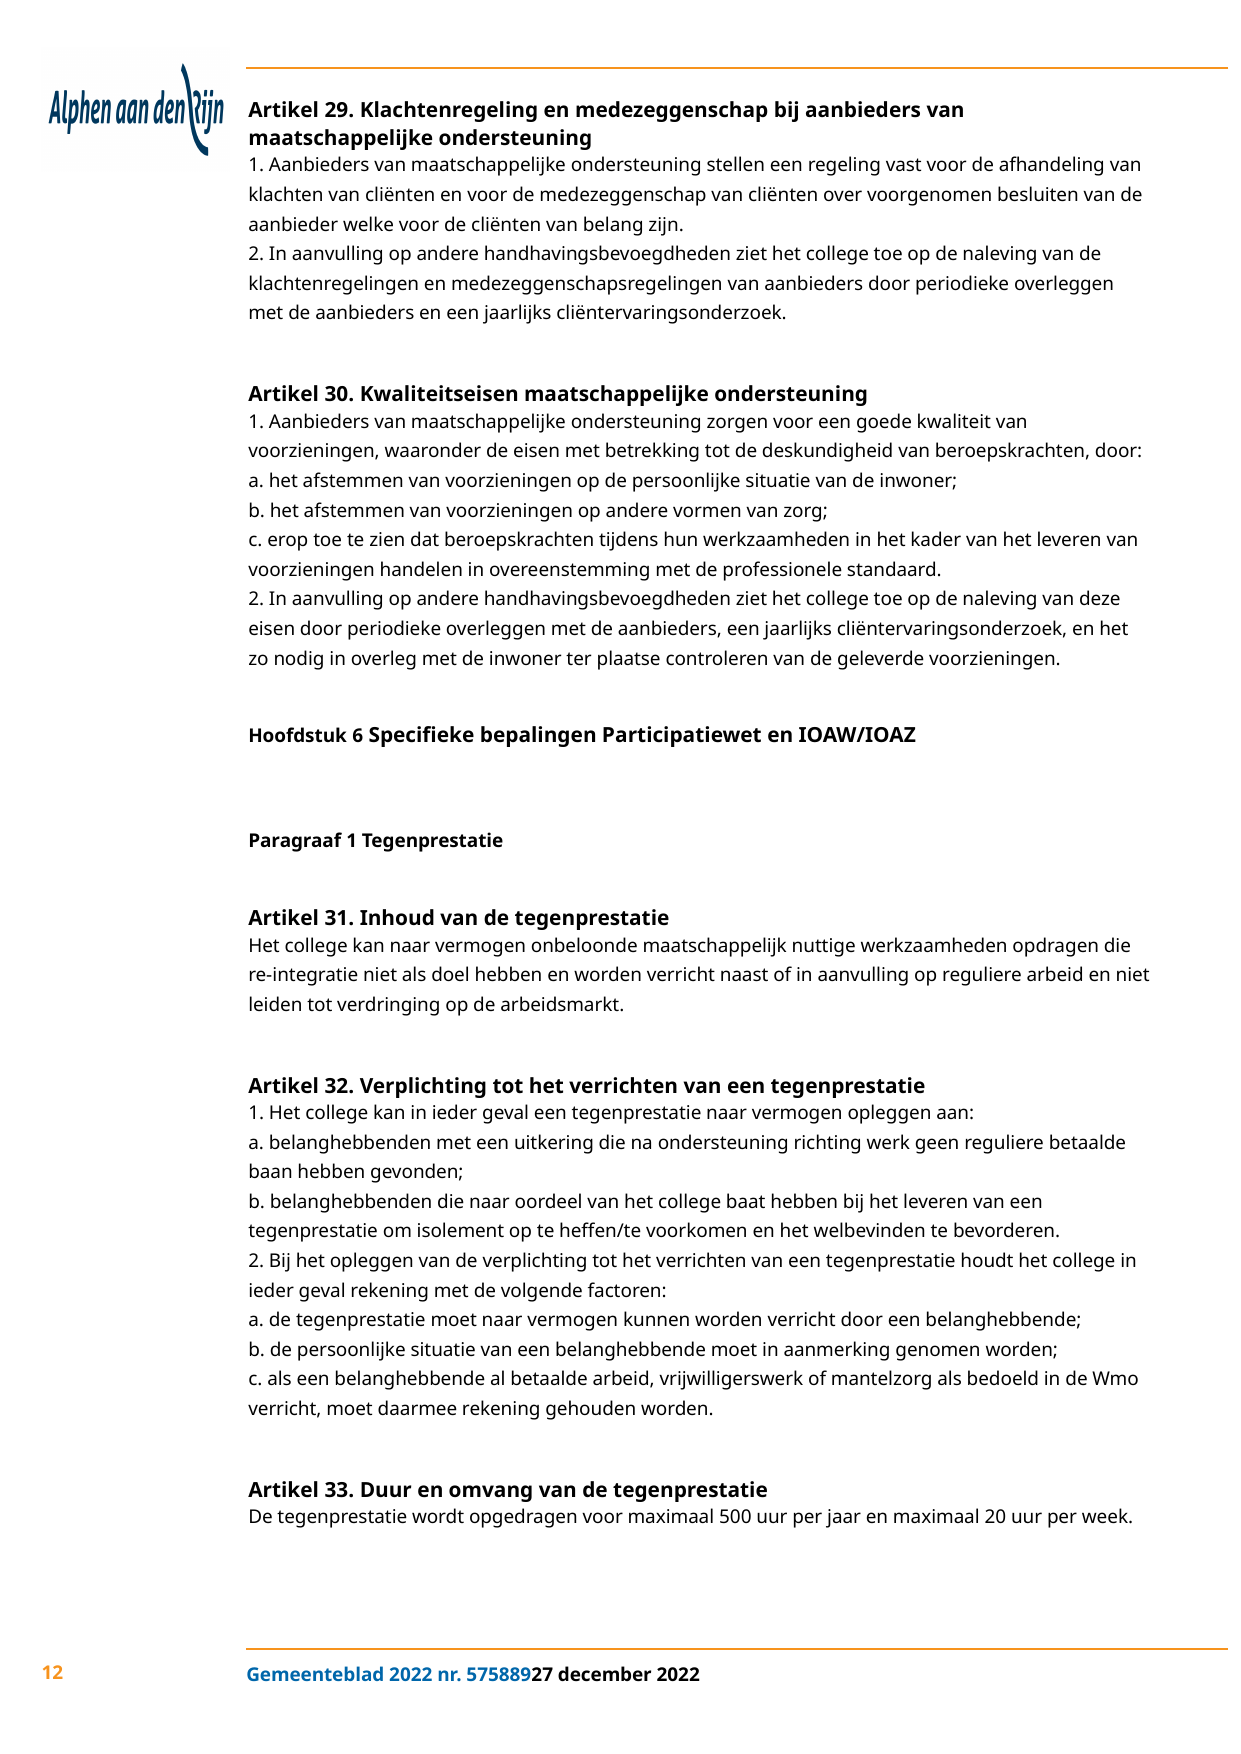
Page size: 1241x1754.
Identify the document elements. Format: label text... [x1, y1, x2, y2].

text b. belanghebbenden die naar oordeel van het college baat hebben bij het leveren van een tegenprestatie om isolement op te heffen/te voorkomen en het welbevinden te bevorderen. [248, 1188, 1152, 1243]
picture [41, 47, 231, 172]
text Hoofdstuk 6 Specifieke bepalingen Participatiewet en IOAW/IOAZ [248, 720, 1152, 748]
text Artikel 29. Klachtenregeling en medezeggenschap bij aanbieders van maatschappelijke ondersteuning [248, 95, 1152, 152]
text c. erop toe te zien dat beroepskrachten tijdens hun werkzaamheden in het kader van het leveren van voorzieningen handelen in overeenstemming met de professionele standaard. [248, 526, 1152, 582]
text c. als een belanghebbende al betaalde arbeid, vrijwilligerswerk of mantelzorg als bedoeld in de Wmo verricht, moet daarmee rekening gehouden worden. [248, 1366, 1152, 1421]
text Het college kan naar vermogen onbeloonde maatschappelijk nuttige werkzaamheden opdragen die re-integratie niet als doel hebben en worden verricht naast of in aanvulling op reguliere arbeid en niet leiden tot verdringing op de arbeidsmarkt. [248, 932, 1152, 1017]
text Artikel 30. Kwaliteitseisen maatschappelijke ondersteuning [248, 379, 1152, 408]
text b. het afstemmen van voorzieningen op andere vormen van zorg; [248, 497, 1152, 522]
text 1. Aanbieders van maatschappelijke ondersteuning stellen een regeling vast voor de afhandeling van klachten van cliënten en voor de medezeggenschap van cliënten over voorgenomen besluiten van de aanbieder welke voor de cliënten van belang zijn. [248, 152, 1152, 237]
text a. belanghebbenden met een uitkering die na ondersteuning richting werk geen reguliere betaalde baan hebben gevonden; [248, 1129, 1152, 1184]
text Artikel 33. Duur en omvang van de tegenprestatie [248, 1475, 1152, 1504]
text Artikel 31. Inhoud van de tegenprestatie [248, 903, 1152, 932]
text a. het afstemmen van voorzieningen op de persoonlijke situatie van de inwoner; [248, 467, 1152, 493]
text Paragraaf 1 Tegenprestatie [248, 827, 1152, 853]
text b. de persoonlijke situatie van een belanghebbende moet in aanmerking genomen worden; [248, 1336, 1152, 1362]
text 2. Bij het opleggen van de verplichting tot het verrichten van een tegenprestatie houdt het college in ieder geval rekening met de volgende factoren: [248, 1247, 1152, 1303]
text Artikel 32. Verplichting tot het verrichten van een tegenprestatie [248, 1071, 1152, 1099]
text 2. In aanvulling op andere handhavingsbevoegdheden ziet het college toe op de naleving van deze eisen door periodieke overleggen met de aanbieders, een jaarlijks cliëntervaringsonderzoek, en het zo nodig in overleg met de inwoner ter plaatse controleren van de geleverde voorzieningen. [248, 586, 1152, 670]
text 1. Het college kan in ieder geval een tegenprestatie naar vermogen opleggen aan: [248, 1099, 1152, 1125]
text a. de tegenprestatie moet naar vermogen kunnen worden verricht door een belanghebbende; [248, 1306, 1152, 1332]
text 1. Aanbieders van maatschappelijke ondersteuning zorgen voor een goede kwaliteit van voorzieningen, waaronder de eisen met betrekking tot de deskundigheid van beroepskrachten, door: [248, 408, 1152, 463]
text 2. In aanvulling op andere handhavingsbevoegdheden ziet het college toe op de naleving van de klachtenregelingen en medezeggenschapsregelingen van aanbieders door periodieke overleggen met de aanbieders en een jaarlijks cliëntervaringsonderzoek. [248, 240, 1152, 325]
text De tegenprestatie wordt opgedragen voor maximaal 500 uur per jaar en maximaal 20 uur per week. [248, 1504, 1152, 1529]
